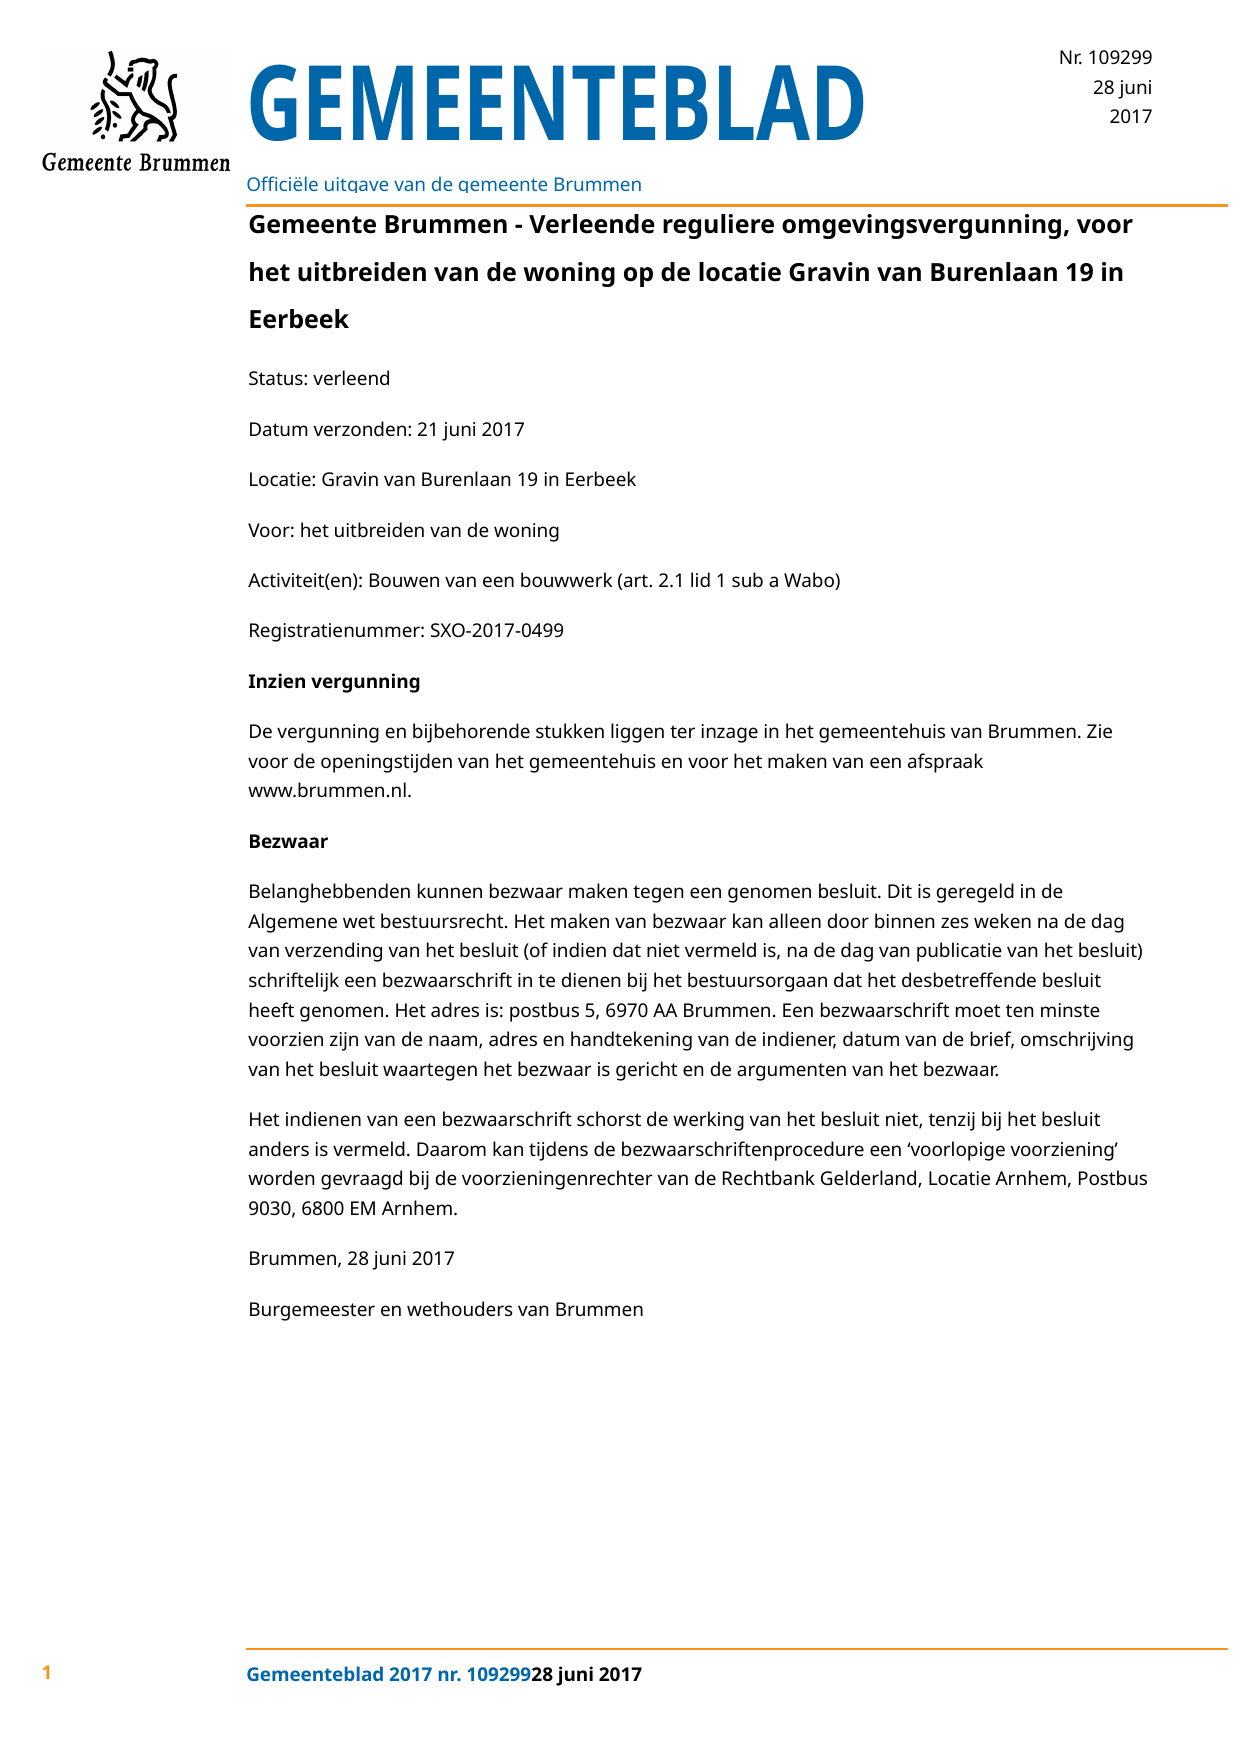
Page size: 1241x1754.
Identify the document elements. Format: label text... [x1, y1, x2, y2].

text Het indienen van een bezwaarschrift schorst de werking van het besluit niet, tenzij bij het besluit anders is vermeld. Daarom kan tijdens de bezwaarschriftenprocedure een ‘voorlopige voorziening’ worden gevraagd bij de voorzieningenrechter van de Rechtbank Gelderland, Locatie Arnhem, Postbus 9030, 6800 EM Arnhem. [248, 1106, 1152, 1221]
text De vergunning en bijbehorende stukken liggen ter inzage in het gemeentehuis van Brummen. Zie voor de openingstijden van het gemeentehuis en voor het maken van een afspraak www.brummen.nl. [248, 718, 1152, 803]
text Activiteit(en): Bouwen van een bouwwerk (art. 2.1 lid 1 sub a Wabo) [248, 567, 1152, 593]
text Bezwaar [248, 828, 1152, 854]
text Gemeente Brummen - Verleende reguliere omgevingsvergunning, voor het uitbreiden van de woning op de locatie Gravin van Burenlaan 19 in Eerbeek [248, 207, 1152, 336]
text Brummen, 28 juni 2017 [248, 1246, 1152, 1271]
text Datum verzonden: 21 juni 2017 [248, 416, 1152, 442]
text Inzien vergunning [248, 668, 1152, 694]
text Registratienummer: SXO-2017-0499 [248, 618, 1152, 643]
text Voor: het uitbreiden van de woning [248, 517, 1152, 542]
text Status: verleend [248, 366, 1152, 391]
text Locatie: Gravin van Burenlaan 19 in Eerbeek [248, 466, 1152, 492]
text Belanghebbenden kunnen bezwaar maken tegen een genomen besluit. Dit is geregeld in de Algemene wet bestuursrecht. Het maken van bezwaar kan alleen door binnen zes weken na de dag van verzending van het besluit (of indien dat niet vermeld is, na de dag van publicatie van het besluit) schriftelijk een bezwaarschrift in te dienen bij het bestuursorgaan dat het desbetreffende besluit heeft genomen. Het adres is: postbus 5, 6970 AA Brummen. Een bezwaarschrift moet ten minste voorzien zijn van de naam, adres en handtekening van de indiener, datum van de brief, omschrijving van het besluit waartegen het bezwaar is gericht en de argumenten van het bezwaar. [248, 878, 1152, 1082]
picture [41, 47, 231, 172]
text Burgemeester en wethouders van Brummen [248, 1296, 1152, 1322]
